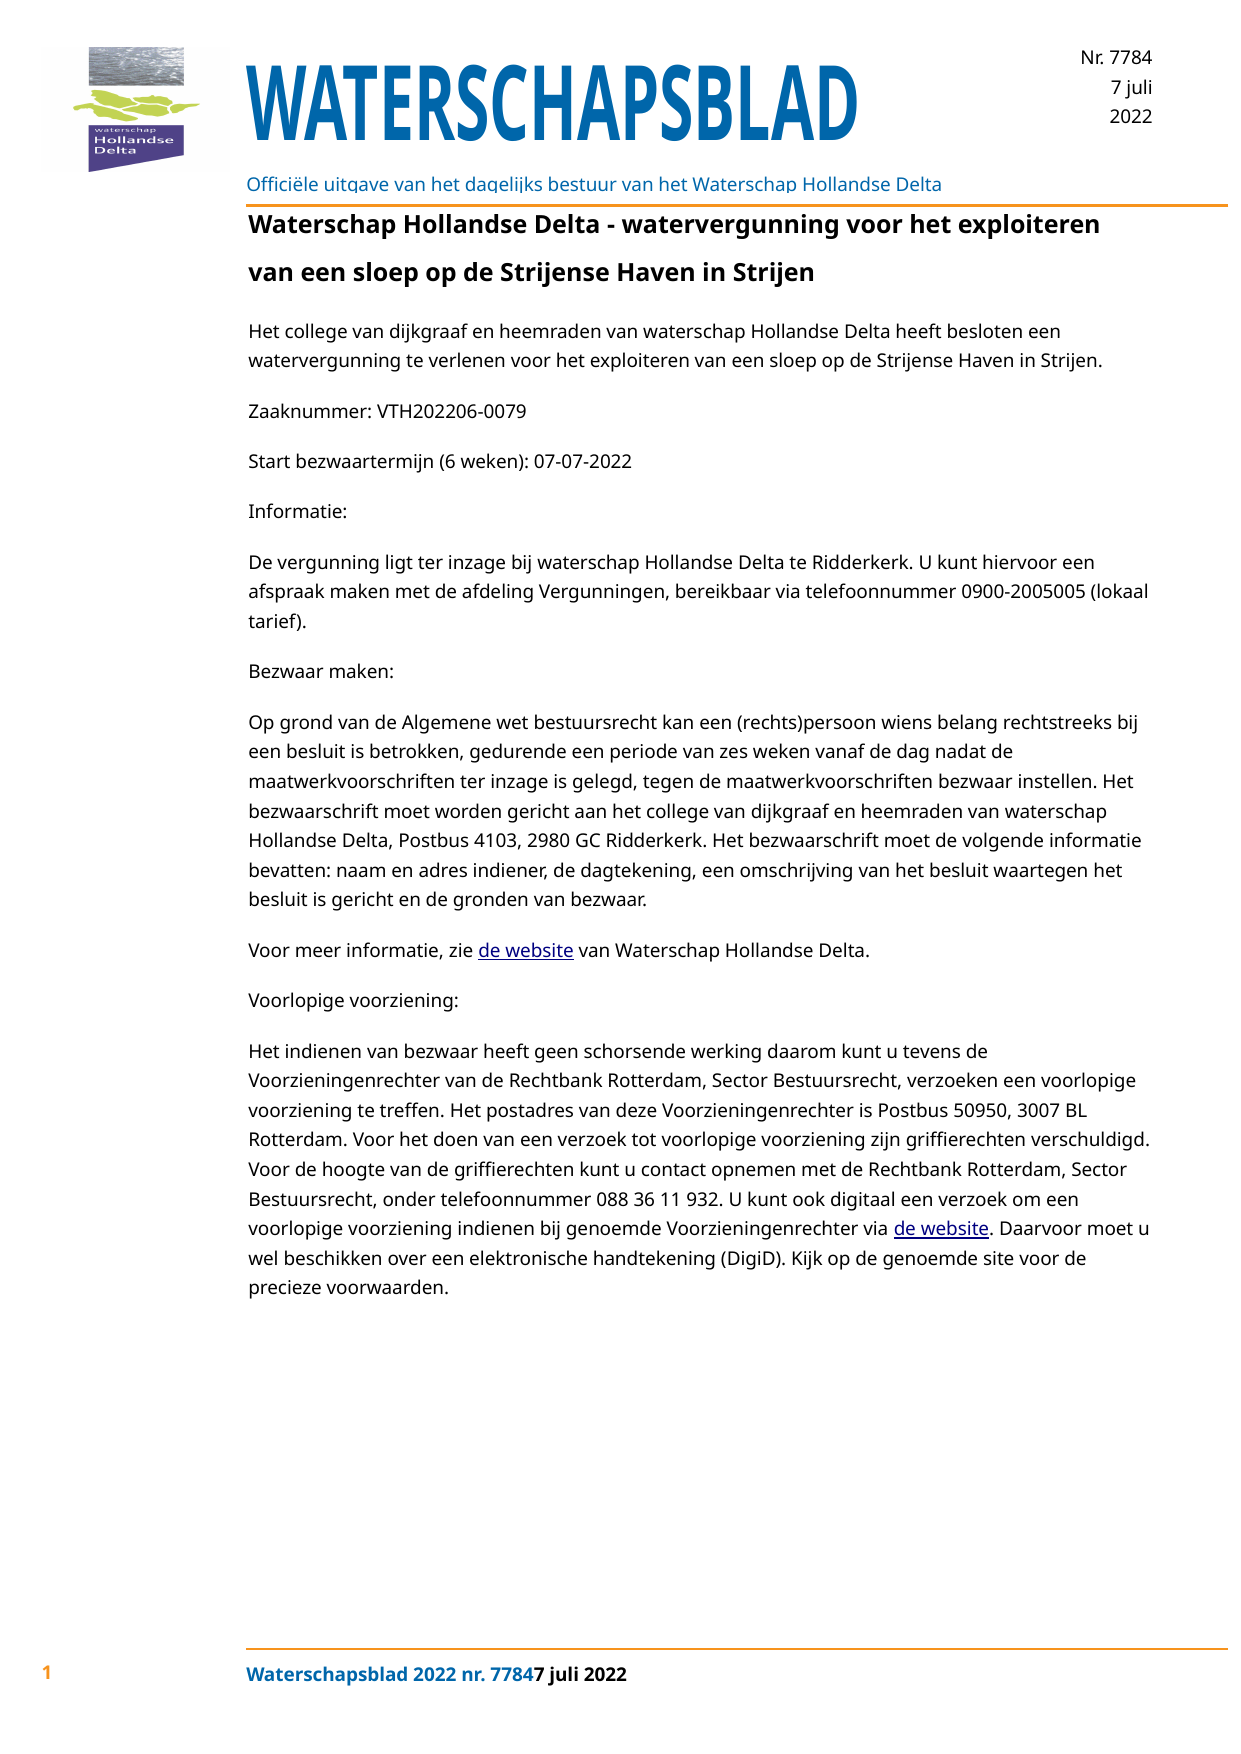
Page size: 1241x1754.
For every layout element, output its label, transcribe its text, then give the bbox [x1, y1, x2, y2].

text Waterschap Hollandse Delta - watervergunning voor het exploiteren van een sloep op de Strijense Haven in Strijen [248, 207, 1152, 288]
picture [41, 47, 231, 172]
text Informatie: [248, 499, 1152, 524]
text Het indienen van bezwaar heeft geen schorsende werking daarom kunt u tevens de Voorzieningenrechter van de Rechtbank Rotterdam, Sector Bestuursrecht, verzoeken een voorlopige voorziening te treffen. Het postadres van deze Voorzieningenrechter is Postbus 50950, 3007 BL Rotterdam. Voor het doen van een verzoek tot voorlopige voorziening zijn griffierechten verschuldigd. Voor de hoogte van de griffierechten kunt u contact opnemen met de Rechtbank Rotterdam, Sector Bestuursrecht, onder telefoonnummer 088 36 11 932. U kunt ook digitaal een verzoek om een voorlopige voorziening indienen bij genoemde Voorzieningenrechter via de website. Daarvoor moet u wel beschikken over een elektronische handtekening (DigiD). Kijk op de genoemde site voor de precieze voorwaarden. [248, 1038, 1152, 1300]
text Voor meer informatie, zie de website van Waterschap Hollandse Delta. [248, 937, 1152, 963]
text Op grond van de Algemene wet bestuursrecht kan een (rechts)persoon wiens belang rechtstreeks bij een besluit is betrokken, gedurende een periode van zes weken vanaf de dag nadat de maatwerkvoorschriften ter inzage is gelegd, tegen de maatwerkvoorschriften bezwaar instellen. Het bezwaarschrift moet worden gericht aan het college van dijkgraaf en heemraden van waterschap Hollandse Delta, Postbus 4103, 2980 GC Ridderkerk. Het bezwaarschrift moet de volgende informatie bevatten: naam en adres indiener, de dagtekening, een omschrijving van het besluit waartegen het besluit is gericht en de gronden van bezwaar. [248, 709, 1152, 912]
text Start bezwaartermijn (6 weken): 07-07-2022 [248, 448, 1152, 474]
text Bezwaar maken: [248, 659, 1152, 684]
text Het college van dijkgraaf en heemraden van waterschap Hollandse Delta heeft besloten een watervergunning te verlenen voor het exploiteren van een sloep op de Strijense Haven in Strijen. [248, 318, 1152, 373]
text De vergunning ligt ter inzage bij waterschap Hollandse Delta te Ridderkerk. U kunt hiervoor een afspraak maken met de afdeling Vergunningen, bereikbaar via telefoonnummer 0900-2005005 (lokaal tarief). [248, 549, 1152, 634]
text Zaaknummer: VTH202206-0079 [248, 398, 1152, 424]
text Voorlopige voorziening: [248, 987, 1152, 1013]
